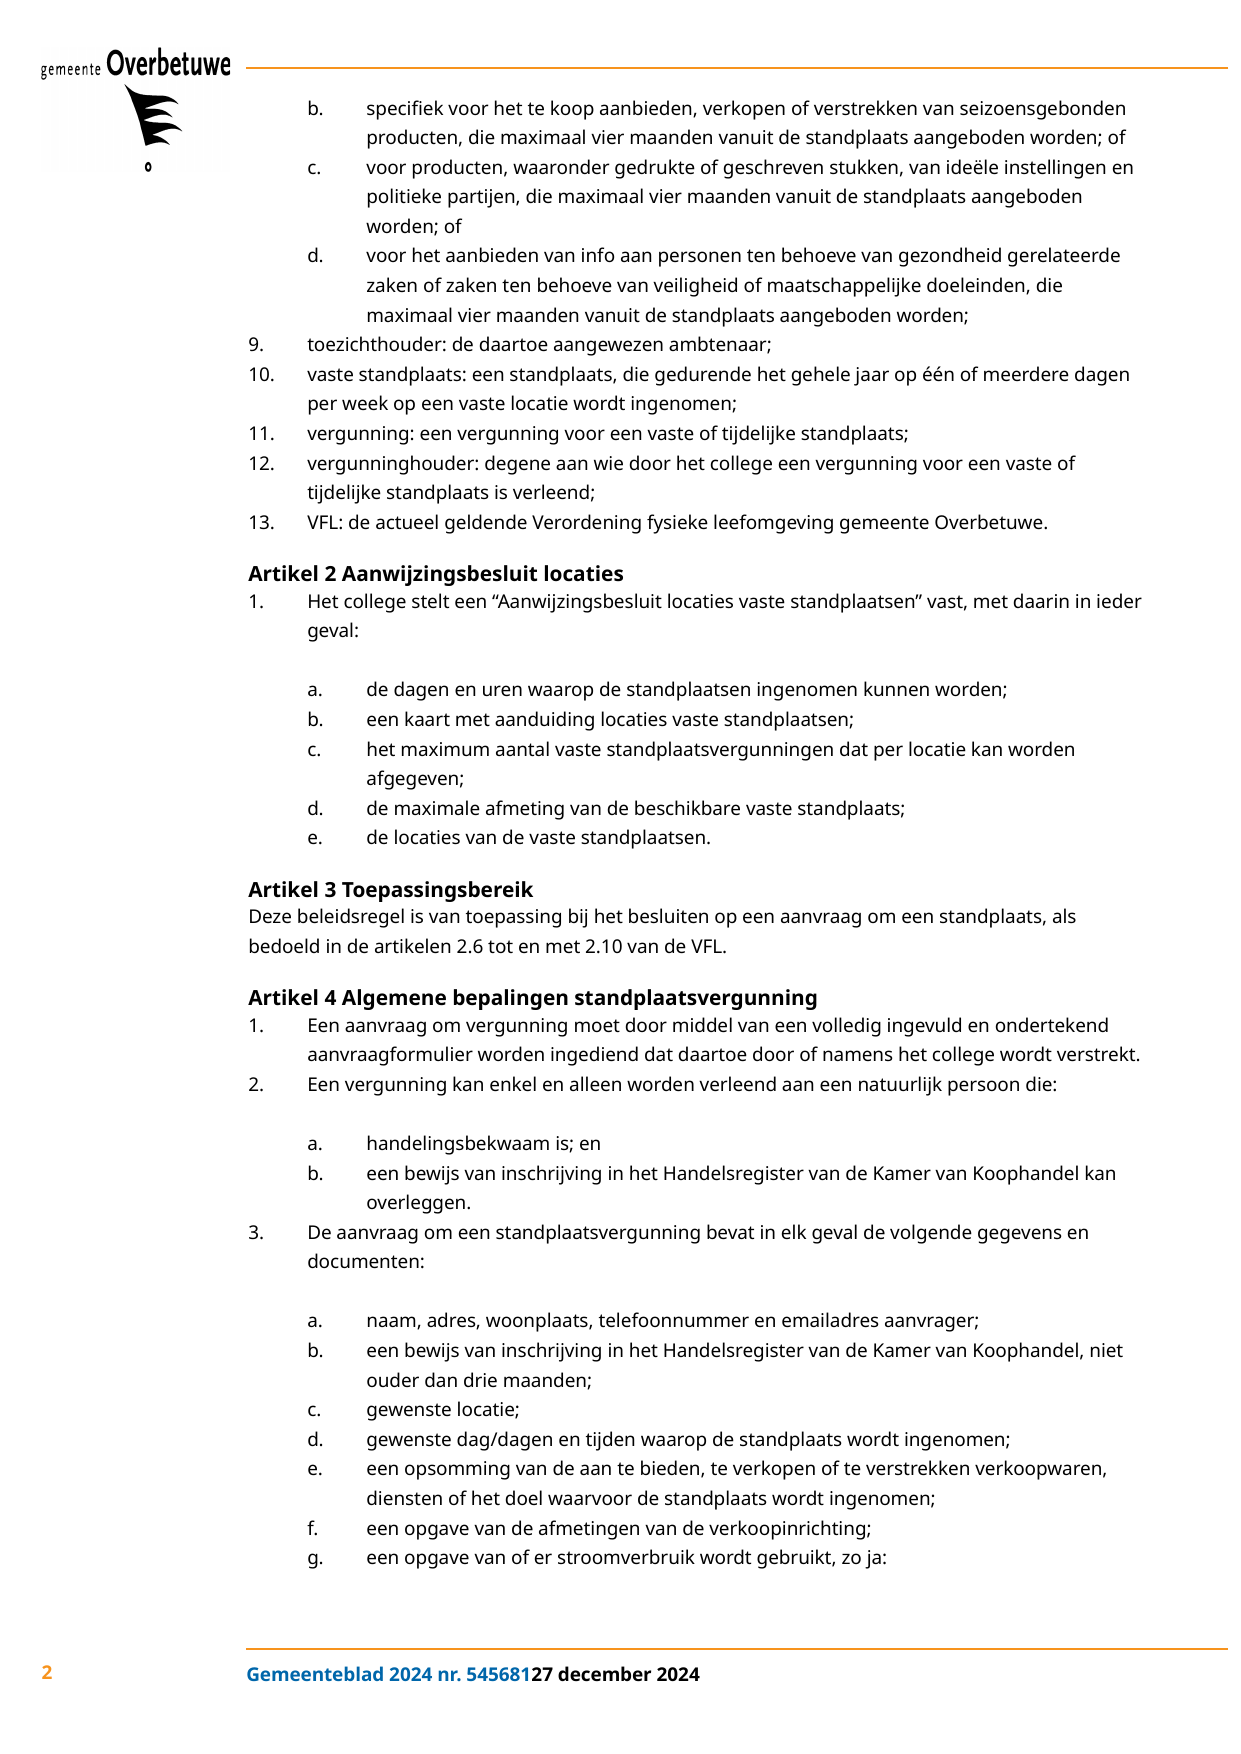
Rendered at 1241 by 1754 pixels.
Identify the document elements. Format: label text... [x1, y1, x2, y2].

list een opgave van de afmetingen van de verkoopinrichting; [307, 1515, 1152, 1540]
list een opgave van of er stroomverbruik wordt gebruikt, zo ja: [307, 1544, 1152, 1570]
text Artikel 2 Aanwijzingsbesluit locaties [248, 559, 1152, 588]
list een opsomming van de aan te bieden, te verkopen of te verstrekken verkoopwaren, diensten of het doel waarvoor de standplaats wordt ingenomen; [307, 1456, 1152, 1511]
list het maximum aantal vaste standplaatsvergunningen dat per locatie kan worden afgegeven; [307, 736, 1152, 791]
list toezichthouder: de daartoe aangewezen ambtenaar; [248, 331, 1152, 357]
list de maximale afmeting van de beschikbare vaste standplaats; [307, 795, 1152, 821]
list gewenste dag/dagen en tijden waarop de standplaats wordt ingenomen; [307, 1426, 1152, 1452]
list vaste standplaats: een standplaats, die gedurende het gehele jaar op één of meerdere dagen per week op een vaste locatie wordt ingenomen; [248, 361, 1152, 416]
list handelingsbekwaam is; en [307, 1130, 1152, 1156]
text Artikel 4 Algemene bepalingen standplaatsvergunning [248, 983, 1152, 1012]
list vergunninghouder: degene aan wie door het college een vergunning voor een vaste of tijdelijke standplaats is verleend; [248, 450, 1152, 505]
list Een vergunning kan enkel en alleen worden verleend aan een natuurlijk persoon die: [248, 1071, 1152, 1097]
list voor producten, waaronder gedrukte of geschreven stukken, van ideële instellingen en politieke partijen, die maximaal vier maanden vanuit de standplaats aangeboden worden; of [307, 154, 1152, 239]
list Een aanvraag om vergunning moet door middel van een volledig ingevuld en ondertekend aanvraagformulier worden ingediend dat daartoe door of namens het college wordt verstrekt. [248, 1012, 1152, 1067]
list een bewijs van inschrijving in het Handelsregister van de Kamer van Koophandel kan overleggen. [307, 1160, 1152, 1215]
text Artikel 3 Toepassingsbereik [248, 875, 1152, 903]
list een bewijs van inschrijving in het Handelsregister van de Kamer van Koophandel, niet ouder dan drie maanden; [307, 1337, 1152, 1392]
list VFL: de actueel geldende Verordening fysieke leefomgeving gemeente Overbetuwe. [248, 509, 1152, 535]
picture [41, 47, 231, 172]
text Deze beleidsregel is van toepassing bij het besluiten op een aanvraag om een standplaats, als bedoeld in de artikelen 2.6 tot en met 2.10 van de VFL. [248, 903, 1152, 959]
list vergunning: een vergunning voor een vaste of tijdelijke standplaats; [248, 420, 1152, 446]
list een kaart met aanduiding locaties vaste standplaatsen; [307, 706, 1152, 732]
list voor het aanbieden van info aan personen ten behoeve van gezondheid gerelateerde zaken of zaken ten behoeve van veiligheid of maatschappelijke doeleinden, die maximaal vier maanden vanuit de standplaats aangeboden worden; [307, 243, 1152, 328]
list de dagen en uren waarop de standplaatsen ingenomen kunnen worden; [307, 677, 1152, 702]
list gewenste locatie; [307, 1396, 1152, 1422]
list specifiek voor het te koop aanbieden, verkopen of verstrekken van seizoensgebonden producten, die maximaal vier maanden vanuit de standplaats aangeboden worden; of [307, 95, 1152, 150]
list Het college stelt een “Aanwijzingsbesluit locaties vaste standplaatsen” vast, met daarin in ieder geval: [248, 588, 1152, 643]
list de locaties van de vaste standplaatsen. [307, 824, 1152, 850]
list De aanvraag om een standplaatsvergunning bevat in elk geval de volgende gegevens en documenten: [248, 1219, 1152, 1274]
list naam, adres, woonplaats, telefoonnummer en emailadres aanvrager; [307, 1308, 1152, 1333]
